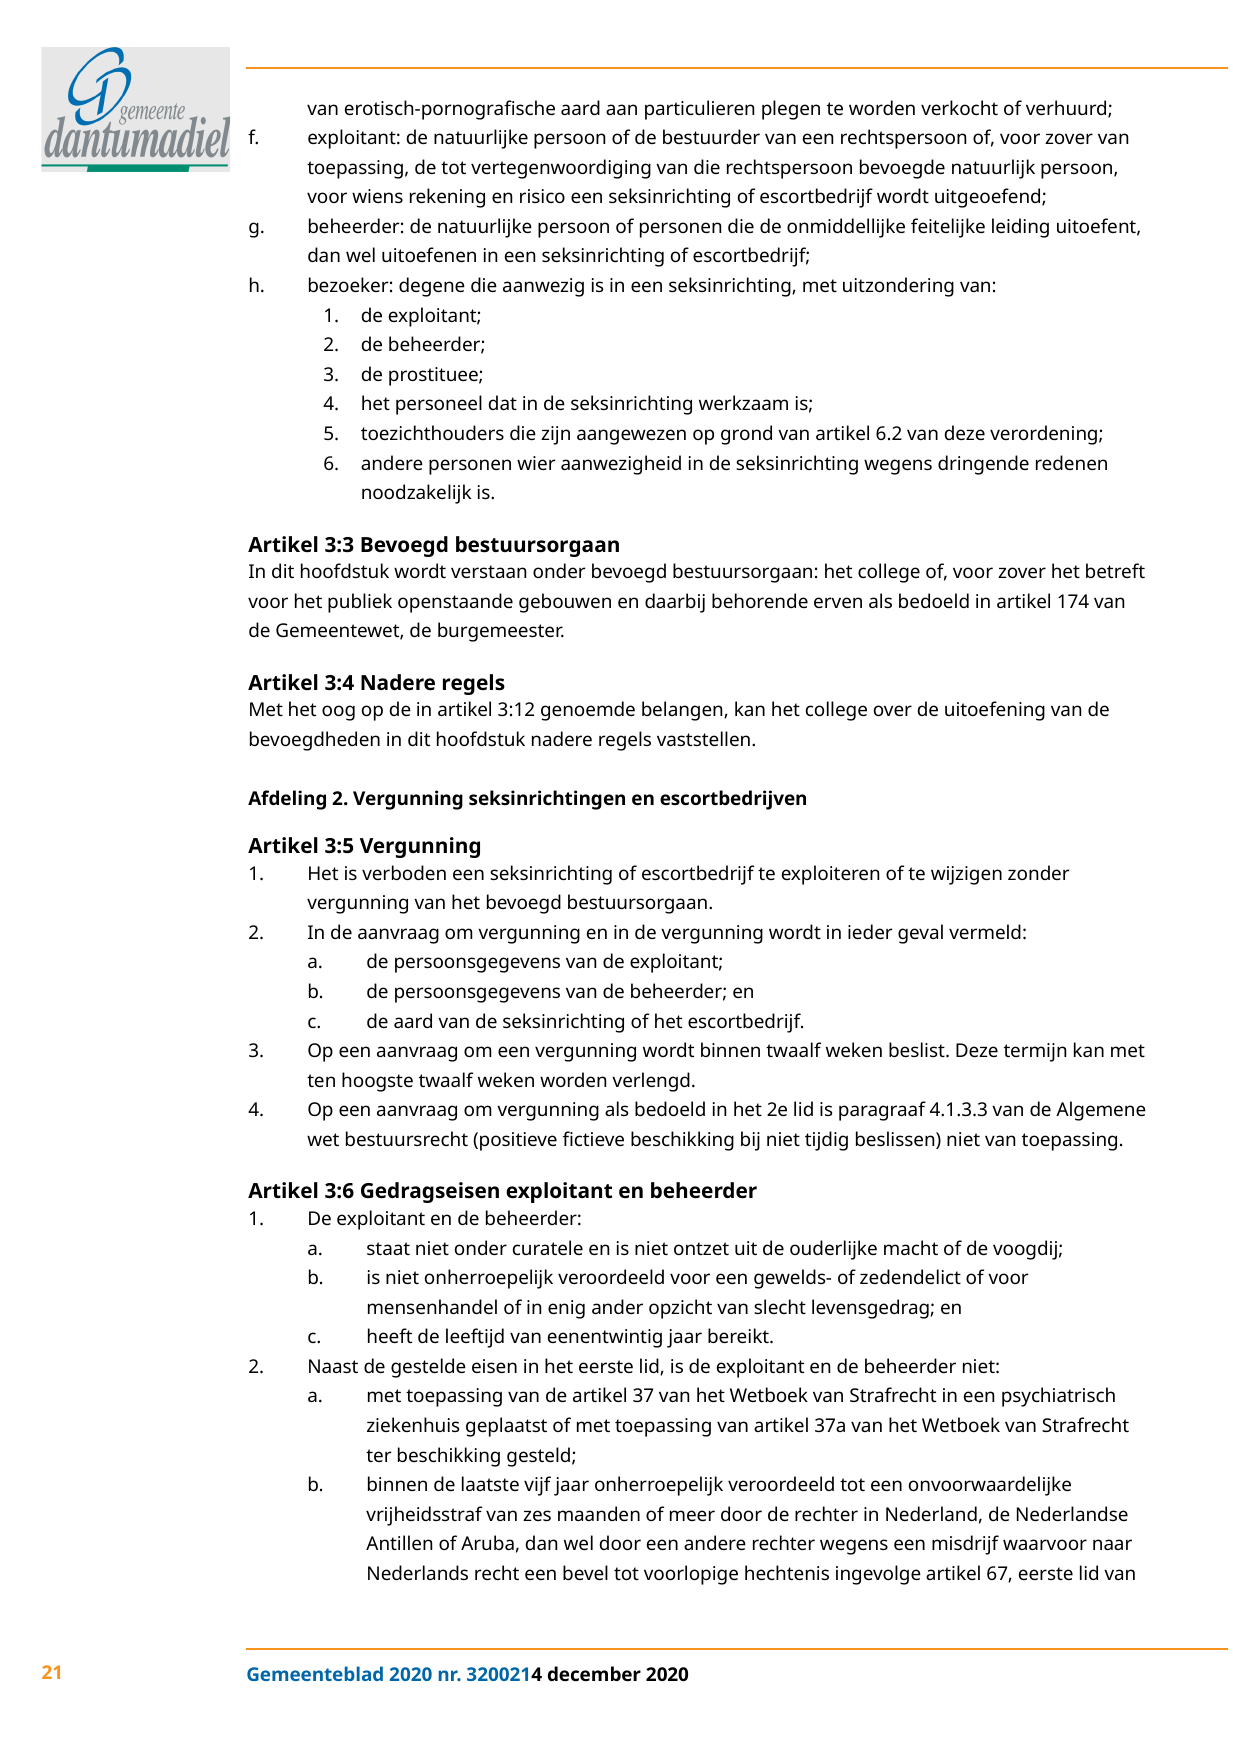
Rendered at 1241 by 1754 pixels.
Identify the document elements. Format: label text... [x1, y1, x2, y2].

text Artikel 3:5 Vergunning [248, 832, 1152, 860]
list van erotisch-pornografische aard aan particulieren plegen te worden verkocht of verhuurd; [248, 95, 1152, 121]
list exploitant: de natuurlijke persoon of de bestuurder van een rechtspersoon of, voor zover van toepassing, de tot vertegenwoordiging van die rechtspersoon bevoegde natuurlijk persoon, voor wiens rekening en risico een seksinrichting of escortbedrijf wordt uitgeoefend; [248, 124, 1152, 209]
list de persoonsgegevens van de beheerder; en [307, 978, 1152, 1004]
list Naast de gestelde eisen in het eerste lid, is de exploitant en de beheerder niet: [248, 1353, 1152, 1379]
text In dit hoofdstuk wordt verstaan onder bevoegd bestuursorgaan: het college of, voor zover het betreft voor het publiek openstaande gebouwen en daarbij behorende erven als bedoeld in artikel 174 van de Gemeentewet, de burgemeester. [248, 558, 1152, 643]
list binnen de laatste vijf jaar onherroepelijk veroordeeld tot een onvoorwaardelijke vrijheidsstraf van zes maanden of meer door de rechter in Nederland, de Nederlandse Antillen of Aruba, dan wel door een andere rechter wegens een misdrijf waarvoor naar Nederlands recht een bevel tot voorlopige hechtenis ingevolge artikel 67, eerste lid van [307, 1471, 1152, 1586]
list andere personen wier aanwezigheid in de seksinrichting wegens dringende redenen noodzakelijk is. [323, 450, 1152, 505]
list toezichthouders die zijn aangewezen op grond van artikel 6.2 van deze verordening; [323, 420, 1152, 446]
text Afdeling 2. Vergunning seksinrichtingen en escortbedrijven [248, 785, 1152, 811]
text Artikel 3:4 Nadere regels [248, 668, 1152, 696]
text Artikel 3:6 Gedragseisen exploitant en beheerder [248, 1177, 1152, 1205]
list staat niet onder curatele en is niet ontzet uit de ouderlijke macht of de voogdij; [307, 1235, 1152, 1260]
list In de aanvraag om vergunning en in de vergunning wordt in ieder geval vermeld: [248, 919, 1152, 945]
list De exploitant en de beheerder: [248, 1205, 1152, 1231]
text Met het oog op de in artikel 3:12 genoemde belangen, kan het college over de uitoefening van de bevoegdheden in dit hoofdstuk nadere regels vaststellen. [248, 696, 1152, 752]
list bezoeker: degene die aanwezig is in een seksinrichting, met uitzondering van: [248, 272, 1152, 298]
list Het is verboden een seksinrichting of escortbedrijf te exploiteren of te wijzigen zonder vergunning van het bevoegd bestuursorgaan. [248, 860, 1152, 915]
list Op een aanvraag om vergunning als bedoeld in het 2e lid is paragraaf 4.1.3.3 van de Algemene wet bestuursrecht (positieve fictieve beschikking bij niet tijdig beslissen) niet van toepassing. [248, 1097, 1152, 1152]
list beheerder: de natuurlijke persoon of personen die de onmiddellijke feitelijke leiding uitoefent, dan wel uitoefenen in een seksinrichting of escortbedrijf; [248, 213, 1152, 268]
list heeft de leeftijd van eenentwintig jaar bereikt. [307, 1323, 1152, 1349]
list Op een aanvraag om een vergunning wordt binnen twaalf weken beslist. Deze termijn kan met ten hoogste twaalf weken worden verlengd. [248, 1037, 1152, 1093]
list met toepassing van de artikel 37 van het Wetboek van Strafrecht in een psychiatrisch ziekenhuis geplaatst of met toepassing van artikel 37a van het Wetboek van Strafrecht ter beschikking gesteld; [307, 1383, 1152, 1467]
list de aard van de seksinrichting of het escortbedrijf. [307, 1008, 1152, 1034]
list is niet onherroepelijk veroordeeld voor een gewelds- of zedendelict of voor mensenhandel of in enig ander opzicht van slecht levensgedrag; en [307, 1264, 1152, 1319]
list de prostituee; [323, 361, 1152, 387]
list het personeel dat in de seksinrichting werkzaam is; [323, 391, 1152, 416]
text Artikel 3:3 Bevoegd bestuursorgaan [248, 530, 1152, 558]
list de exploitant; [323, 302, 1152, 328]
list de beheerder; [323, 331, 1152, 357]
list de persoonsgegevens van de exploitant; [307, 949, 1152, 974]
picture [41, 47, 231, 172]
